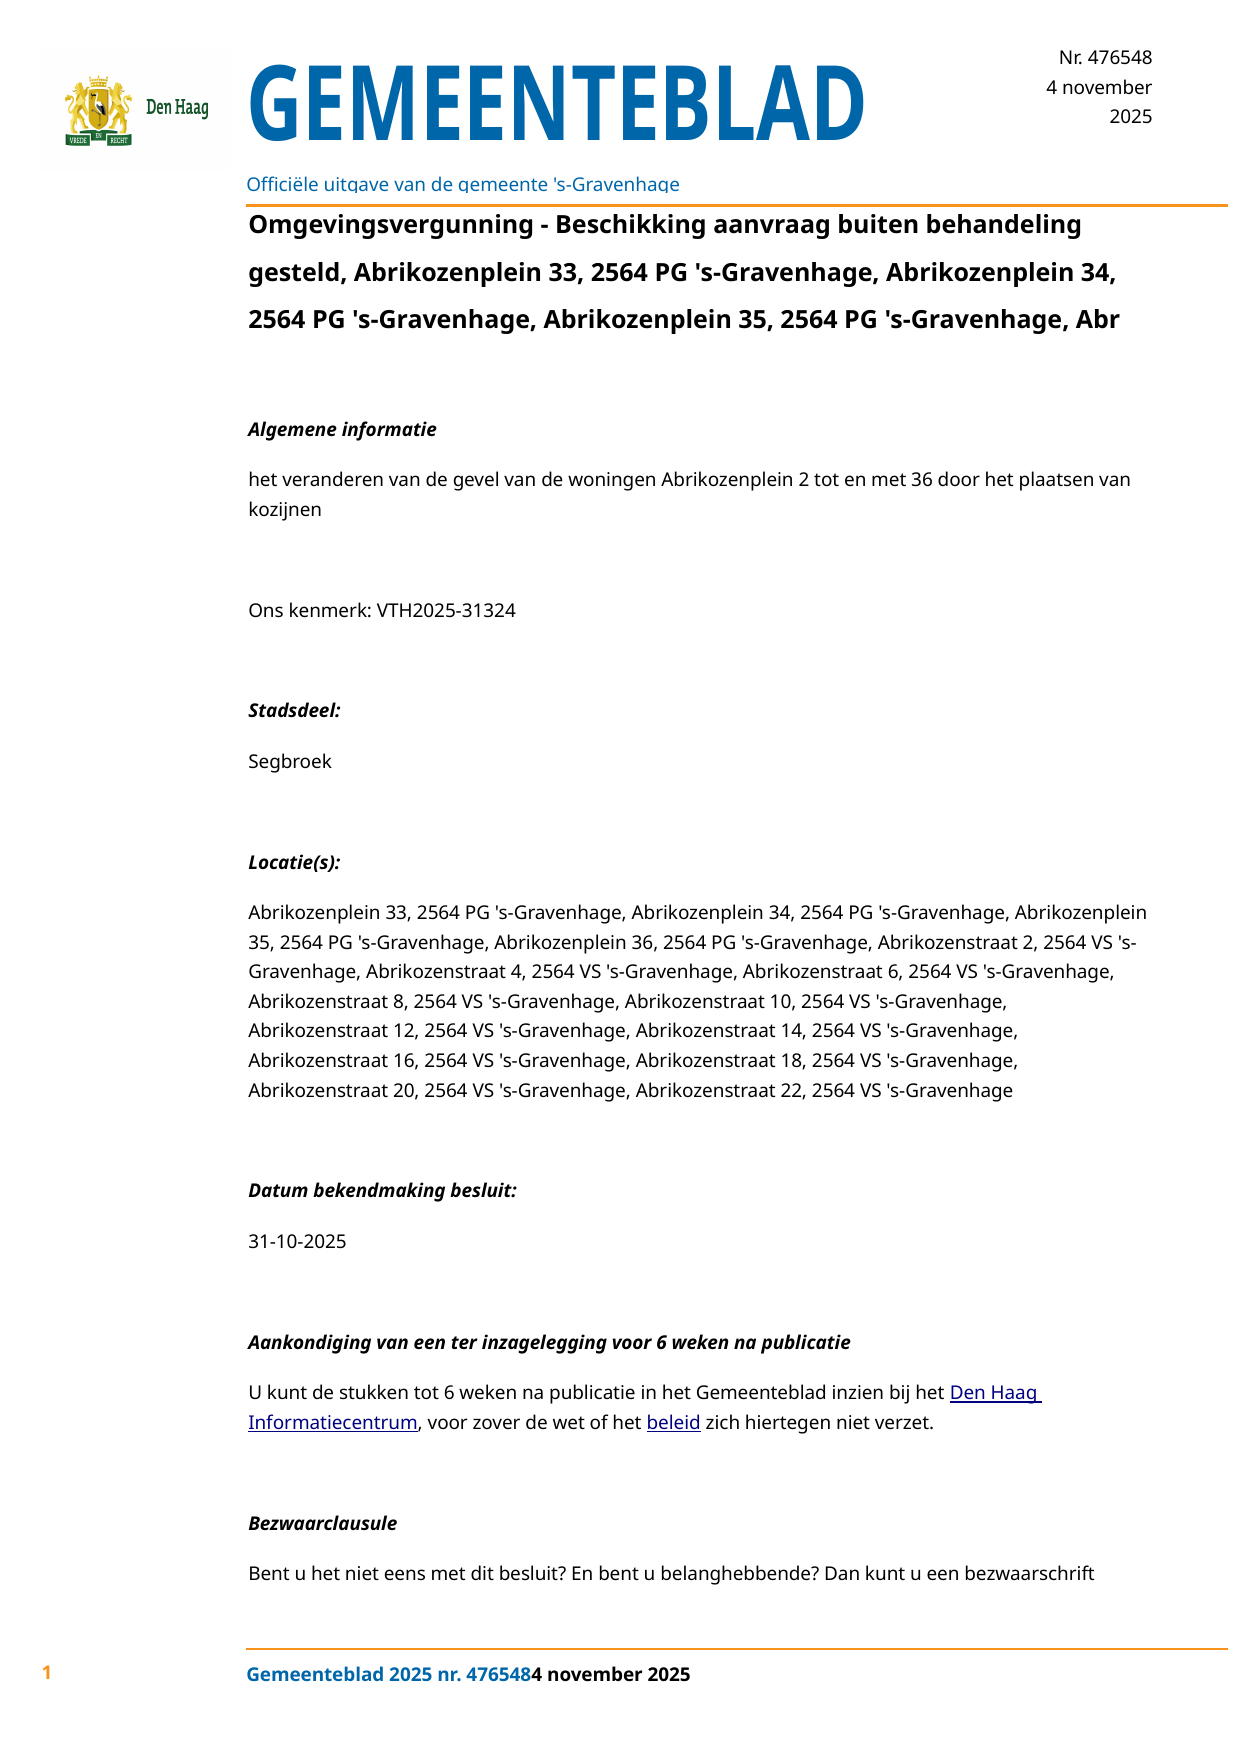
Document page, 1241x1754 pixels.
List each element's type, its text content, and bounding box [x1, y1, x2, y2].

text Bent u het niet eens met dit besluit? En bent u belanghebbende? Dan kunt u een bezwaarschrift [248, 1560, 1152, 1586]
text Omgevingsvergunning - Beschikking aanvraag buiten behandeling gesteld, Abrikozenplein 33, 2564 PG 's-Gravenhage, Abrikozenplein 34, 2564 PG 's-Gravenhage, Abrikozenplein 35, 2564 PG 's-Gravenhage, Abr [248, 207, 1152, 336]
text het veranderen van de gevel van de woningen Abrikozenplein 2 tot en met 36 door het plaatsen van kozijnen [248, 466, 1152, 522]
text Ons kenmerk: VTH2025-31324 [248, 597, 1152, 622]
text Abrikozenplein 33, 2564 PG 's-Gravenhage, Abrikozenplein 34, 2564 PG 's-Gravenhage, Abrikozenplein 35, 2564 PG 's-Gravenhage, Abrikozenplein 36, 2564 PG 's-Gravenhage, Abrikozenstraat 2, 2564 VS 's-Gravenhage, Abrikozenstraat 4, 2564 VS 's-Gravenhage, Abrikozenstraat 6, 2564 VS 's-Gravenhage, Abrikozenstraat 8, 2564 VS 's-Gravenhage, Abrikozenstraat 10, 2564 VS 's-Gravenhage, Abrikozenstraat 12, 2564 VS 's-Gravenhage, Abrikozenstraat 14, 2564 VS 's-Gravenhage, Abrikozenstraat 16, 2564 VS 's-Gravenhage, Abrikozenstraat 18, 2564 VS 's-Gravenhage, Abrikozenstraat 20, 2564 VS 's-Gravenhage, Abrikozenstraat 22, 2564 VS 's-Gravenhage [248, 899, 1152, 1102]
text Datum bekendmaking besluit: [248, 1178, 1152, 1203]
text Algemene informatie [248, 416, 1152, 442]
text Aankondiging van een ter inzagelegging voor 6 weken na publicatie [248, 1329, 1152, 1354]
picture [41, 47, 231, 172]
text U kunt de stukken tot 6 weken na publicatie in het Gemeenteblad inzien bij het Den Haag Informatiecentrum, voor zover de wet of het beleid zich hiertegen niet verzet. [248, 1379, 1152, 1434]
text Locatie(s): [248, 849, 1152, 874]
text Bezwaarclausule [248, 1510, 1152, 1535]
text Segbroek [248, 748, 1152, 774]
text 31-10-2025 [248, 1228, 1152, 1254]
text Stadsdeel: [248, 698, 1152, 723]
